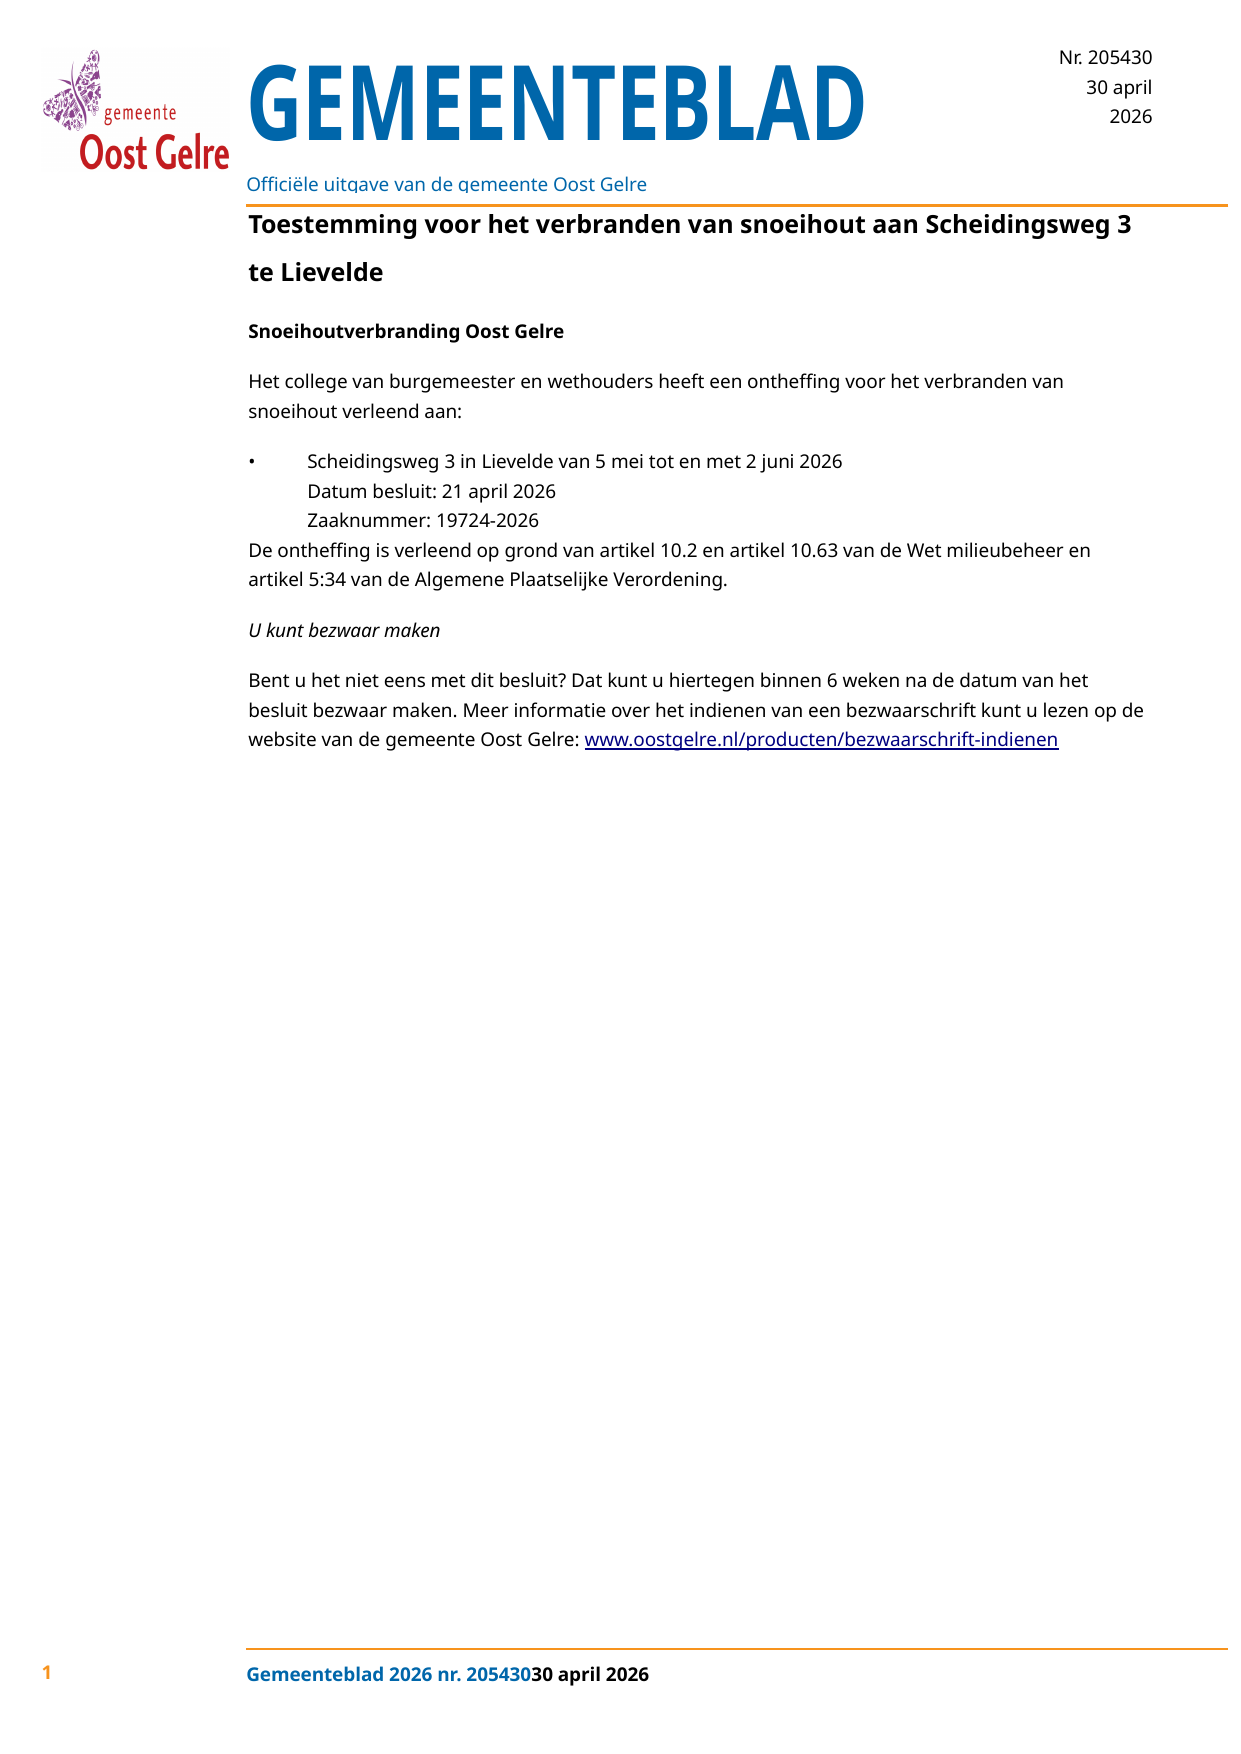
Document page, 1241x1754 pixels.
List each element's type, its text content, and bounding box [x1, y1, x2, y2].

list Zaaknummer: 19724-2026 [248, 507, 1152, 533]
text U kunt bezwaar maken [248, 617, 1152, 643]
text Toestemming voor het verbranden van snoeihout aan Scheidingsweg 3 te Lievelde [248, 207, 1152, 288]
text De ontheffing is verleend op grond van artikel 10.2 en artikel 10.63 van de Wet milieubeheer en artikel 5:34 van de Algemene Plaatselijke Verordening. [248, 537, 1152, 592]
list Datum besluit: 21 april 2026 [248, 478, 1152, 504]
list Scheidingsweg 3 in Lievelde van 5 mei tot en met 2 juni 2026 [248, 448, 1152, 474]
text Het college van burgemeester en wethouders heeft een ontheffing voor het verbranden van snoeihout verleend aan: [248, 368, 1152, 424]
picture [41, 47, 231, 172]
text Snoeihoutverbranding Oost Gelre [248, 318, 1152, 344]
text Bent u het niet eens met dit besluit? Dat kunt u hiertegen binnen 6 weken na de datum van het besluit bezwaar maken. Meer informatie over het indienen van een bezwaarschrift kunt u lezen op de website van de gemeente Oost Gelre: www.oostgelre.nl/producten/bezwaarschrift-indienen [248, 667, 1152, 752]
